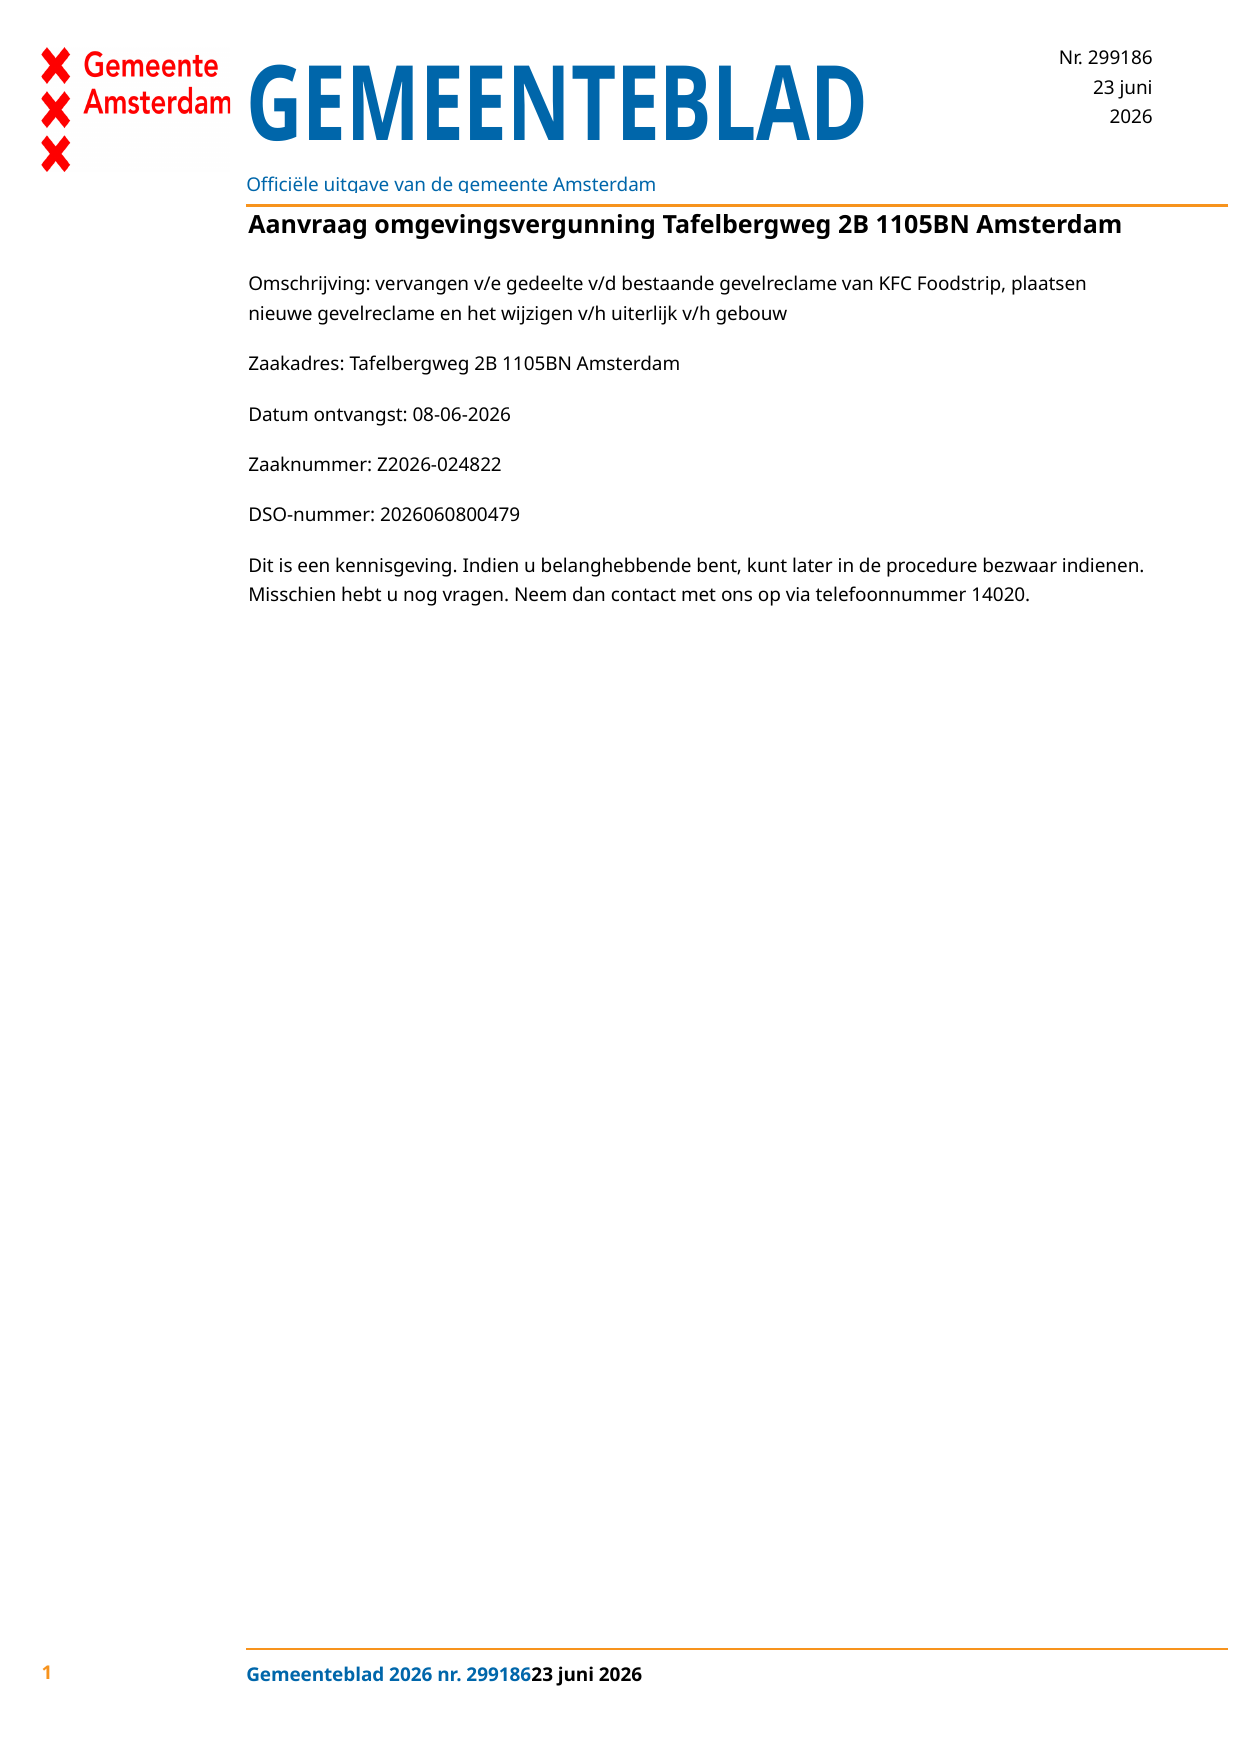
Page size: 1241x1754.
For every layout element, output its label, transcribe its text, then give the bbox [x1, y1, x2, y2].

text Aanvraag omgevingsvergunning Tafelbergweg 2B 1105BN Amsterdam [248, 207, 1152, 241]
text DSO-nummer: 2026060800479 [248, 502, 1152, 527]
text Zaakadres: Tafelbergweg 2B 1105BN Amsterdam [248, 350, 1152, 376]
text Datum ontvangst: 08-06-2026 [248, 401, 1152, 426]
text Zaaknummer: Z2026-024822 [248, 451, 1152, 477]
text Omschrijving: vervangen v/e gedeelte v/d bestaande gevelreclame van KFC Foodstrip, plaatsen nieuwe gevelreclame en het wijzigen v/h uiterlijk v/h gebouw [248, 270, 1152, 326]
text Dit is een kennisgeving. Indien u belanghebbende bent, kunt later in de procedure bezwaar indienen. Misschien hebt u nog vragen. Neem dan contact met ons op via telefoonnummer 14020. [248, 552, 1152, 607]
picture [41, 47, 231, 172]
